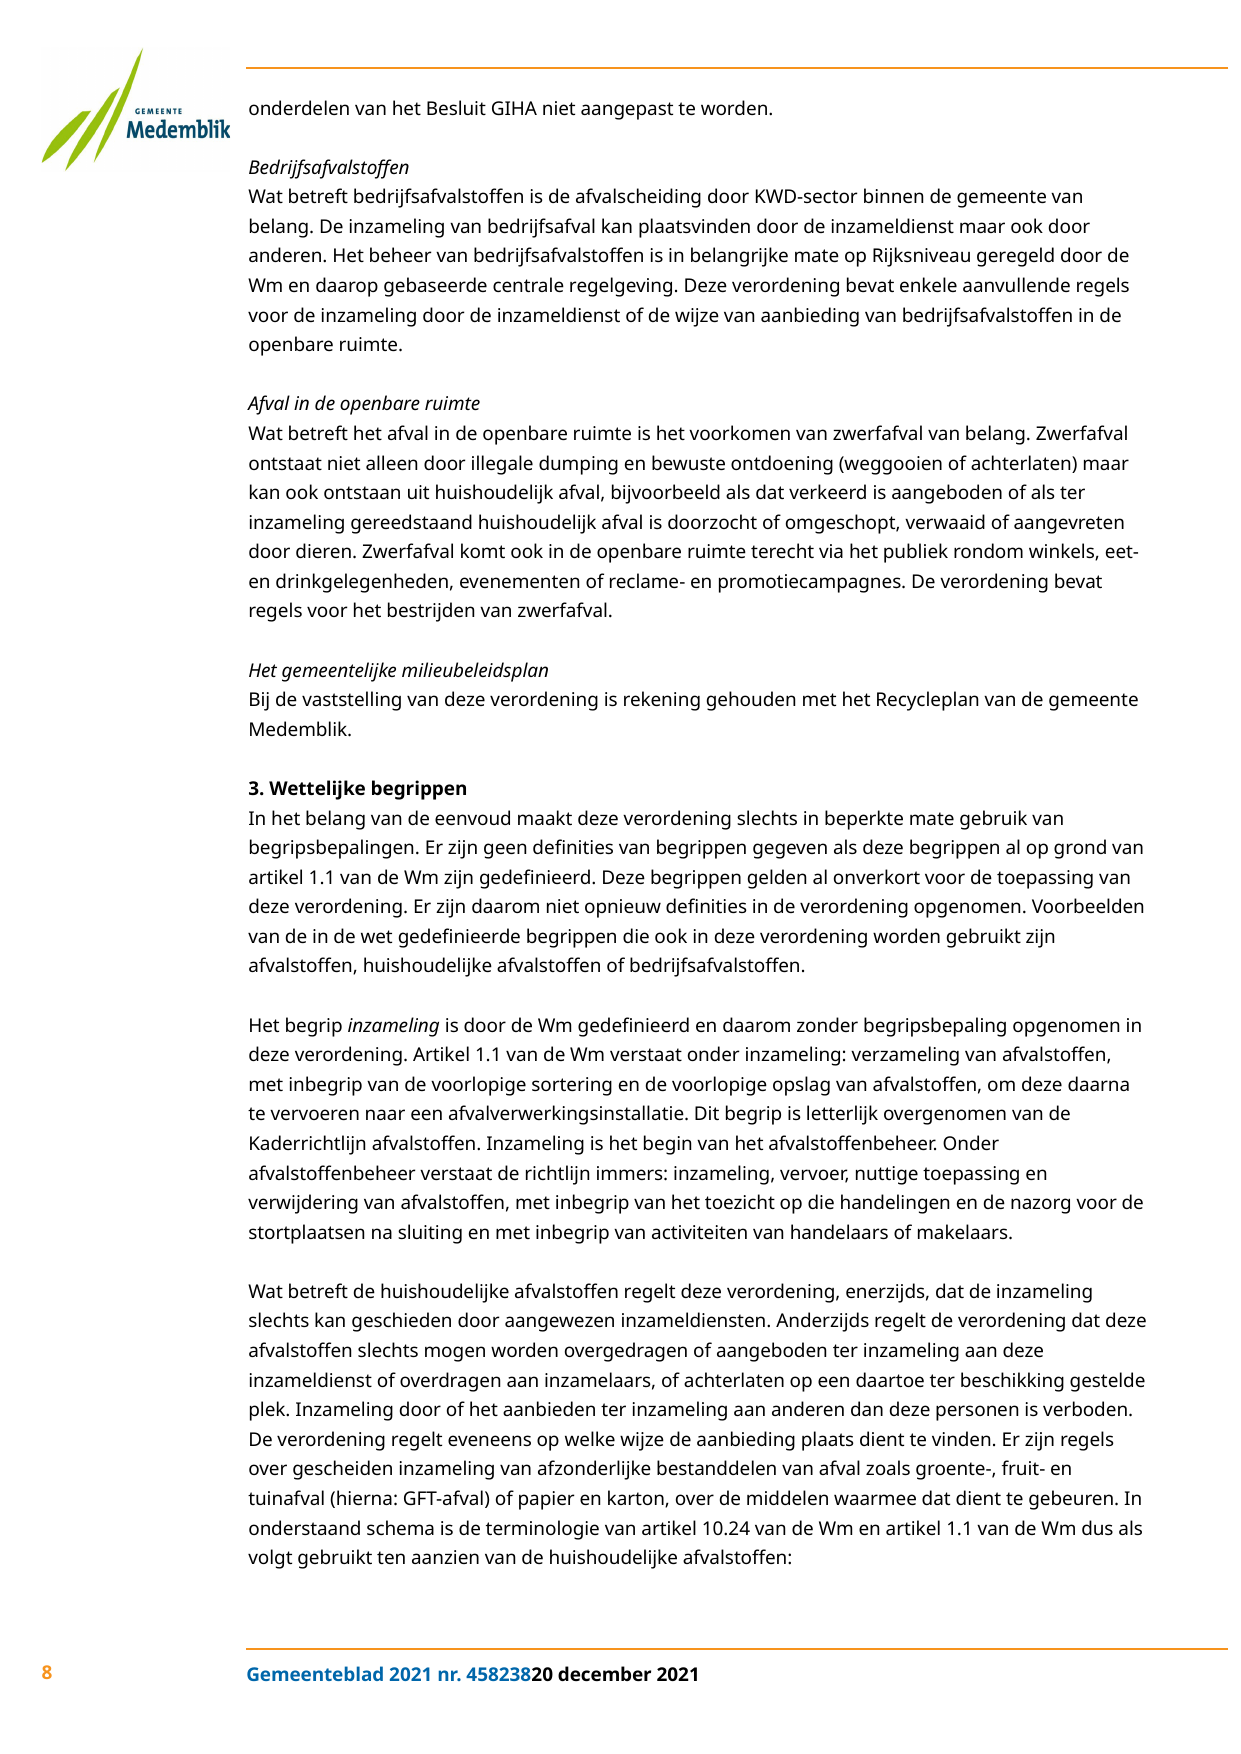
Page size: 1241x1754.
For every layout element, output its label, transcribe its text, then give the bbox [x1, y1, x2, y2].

picture [41, 47, 231, 172]
text Het gemeentelijke milieubeleidsplan [248, 657, 1152, 683]
text 3. Wettelijke begrippen [248, 775, 1152, 801]
text Bij de vaststelling van deze verordening is rekening gehouden met het Recycleplan van de gemeente Medemblik. [248, 686, 1152, 742]
text Bedrijfsafvalstoffen [248, 154, 1152, 180]
text Wat betreft het afval in de openbare ruimte is het voorkomen van zwerfafval van belang. Zwerfafval ontstaat niet alleen door illegale dumping en bewuste ontdoening (weggooien of achterlaten) maar kan ook ontstaan uit huishoudelijk afval, bijvoorbeeld als dat verkeerd is aangeboden of als ter inzameling gereedstaand huishoudelijk afval is doorzocht of omgeschopt, verwaaid of aangevreten door dieren. Zwerfafval komt ook in de openbare ruimte terecht via het publiek rondom winkels, eet- en drinkgelegenheden, evenementen of reclame- en promotiecampagnes. De verordening bevat regels voor het bestrijden van zwerfafval. [248, 420, 1152, 623]
text onderdelen van het Besluit GIHA niet aangepast te worden. [248, 95, 1152, 121]
text Wat betreft bedrijfsafvalstoffen is de afvalscheiding door KWD-sector binnen de gemeente van belang. De inzameling van bedrijfsafval kan plaatsvinden door de inzameldienst maar ook door anderen. Het beheer van bedrijfsafvalstoffen is in belangrijke mate op Rijksniveau geregeld door de Wm en daarop gebaseerde centrale regelgeving. Deze verordening bevat enkele aanvullende regels voor de inzameling door de inzameldienst of de wijze van aanbieding van bedrijfsafvalstoffen in de openbare ruimte. [248, 183, 1152, 357]
text In het belang van de eenvoud maakt deze verordening slechts in beperkte mate gebruik van begripsbepalingen. Er zijn geen definities van begrippen gegeven als deze begrippen al op grond van artikel 1.1 van de Wm zijn gedefinieerd. Deze begrippen gelden al onverkort voor de toepassing van deze verordening. Er zijn daarom niet opnieuw definities in de verordening opgenomen. Voorbeelden van de in de wet gedefinieerde begrippen die ook in deze verordening worden gebruikt zijn afvalstoffen, huishoudelijke afvalstoffen of bedrijfsafvalstoffen. [248, 805, 1152, 978]
text Wat betreft de huishoudelijke afvalstoffen regelt deze verordening, enerzijds, dat de inzameling slechts kan geschieden door aangewezen inzameldiensten. Anderzijds regelt de verordening dat deze afvalstoffen slechts mogen worden overgedragen of aangeboden ter inzameling aan deze inzameldienst of overdragen aan inzamelaars, of achterlaten op een daartoe ter beschikking gestelde plek. Inzameling door of het aanbieden ter inzameling aan anderen dan deze personen is verboden. De verordening regelt eveneens op welke wijze de aanbieding plaats dient te vinden. Er zijn regels over gescheiden inzameling van afzonderlijke bestanddelen van afval zoals groente-, fruit- en tuinafval (hierna: GFT-afval) of papier en karton, over de middelen waarmee dat dient te gebeuren. In onderstaand schema is de terminologie van artikel 10.24 van de Wm en artikel 1.1 van de Wm dus als volgt gebruikt ten aanzien van de huishoudelijke afvalstoffen: [248, 1278, 1152, 1570]
text Afval in de openbare ruimte [248, 391, 1152, 416]
text Het begrip inzameling is door de Wm gedefinieerd en daarom zonder begripsbepaling opgenomen in deze verordening. Artikel 1.1 van de Wm verstaat onder inzameling: verzameling van afvalstoffen, met inbegrip van de voorlopige sortering en de voorlopige opslag van afvalstoffen, om deze daarna te vervoeren naar een afvalverwerkingsinstallatie. Dit begrip is letterlijk overgenomen van de Kaderrichtlijn afvalstoffen. Inzameling is het begin van het afvalstoffenbeheer. Onder afvalstoffenbeheer verstaat de richtlijn immers: inzameling, vervoer, nuttige toepassing en verwijdering van afvalstoffen, met inbegrip van het toezicht op die handelingen en de nazorg voor de stortplaatsen na sluiting en met inbegrip van activiteiten van handelaars of makelaars. [248, 1012, 1152, 1245]
